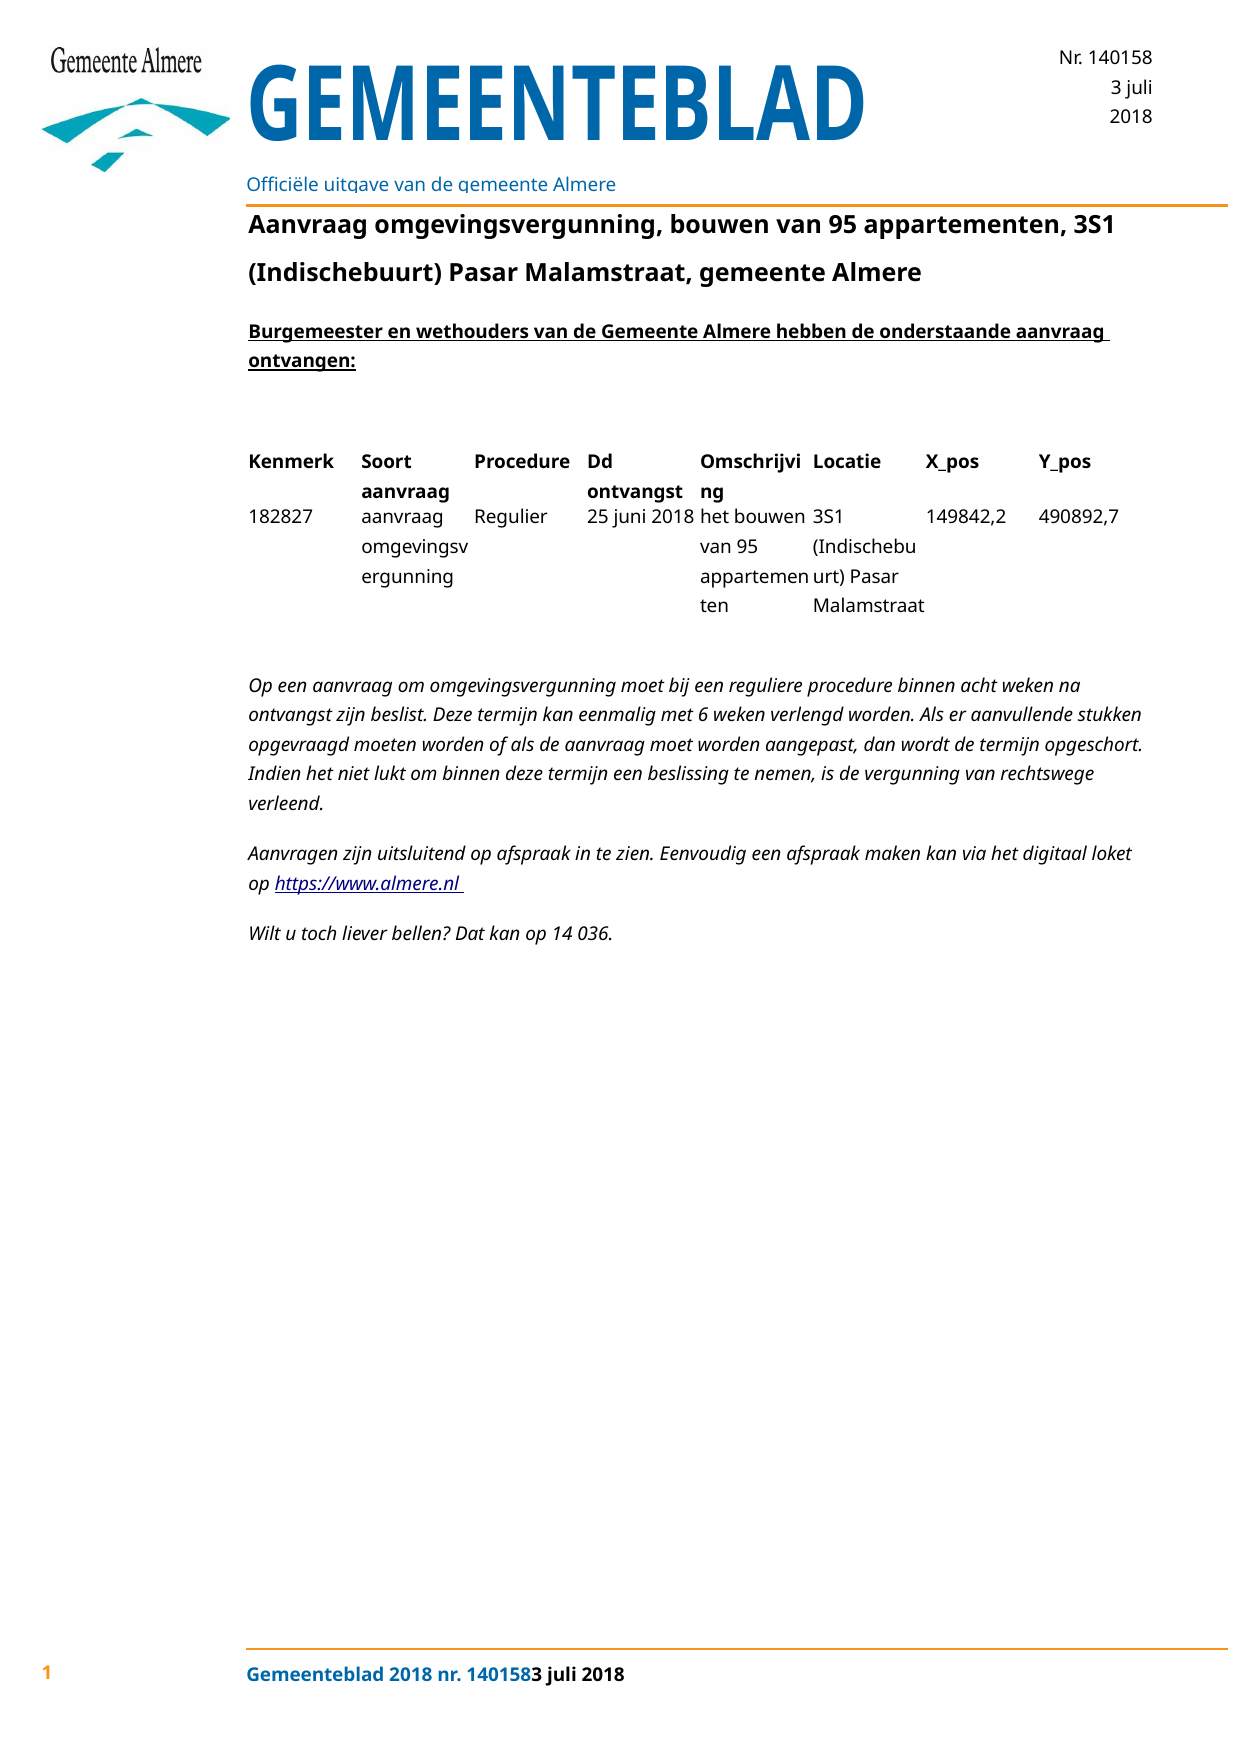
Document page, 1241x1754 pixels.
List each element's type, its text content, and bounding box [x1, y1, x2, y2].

table_header Dd ontvangst [587, 449, 700, 504]
table_cell 182827 [248, 504, 361, 618]
table_header Soort aanvraag [361, 449, 474, 504]
table_header Y_pos [1039, 449, 1152, 504]
text Aanvragen zijn uitsluitend op afspraak in te zien. Eenvoudig een afspraak maken kan via het digitaal loket op https://www.almere.nl [248, 841, 1152, 896]
text Aanvraag omgevingsvergunning, bouwen van 95 appartementen, 3S1 (Indischebuurt) Pasar Malamstraat, gemeente Almere [248, 207, 1152, 288]
table_cell Regulier [474, 504, 587, 618]
table_cell 490892,7 [1039, 504, 1152, 618]
table_cell 149842,2 [926, 504, 1038, 618]
picture [41, 47, 231, 172]
text Wilt u toch liever bellen? Dat kan op 14 036. [248, 921, 1152, 946]
table_cell het bouwen van 95 appartementen [700, 504, 813, 618]
table_cell 25 juni 2018 [587, 504, 700, 618]
table_header X_pos [926, 449, 1038, 504]
text Op een aanvraag om omgevingsvergunning moet bij een reguliere procedure binnen acht weken na ontvangst zijn beslist. Deze termijn kan eenmalig met 6 weken verlengd worden. Als er aanvullende stukken opgevraagd moeten worden of als de aanvraag moet worden aangepast, dan wordt de termijn opgeschort. Indien het niet lukt om binnen deze termijn een beslissing te nemen, is de vergunning van rechtswege verleend. [248, 672, 1152, 816]
text Burgemeester en wethouders van de Gemeente Almere hebben de onderstaande aanvraag ontvangen: [248, 318, 1152, 373]
table_cell 3S1 (Indischebuurt) Pasar Malamstraat [813, 504, 926, 618]
table_header Kenmerk [248, 449, 361, 504]
table_header Procedure [474, 449, 587, 504]
table_cell aanvraag omgevingsvergunning [361, 504, 474, 618]
table_header Locatie [813, 449, 926, 504]
table_header Omschrijving [700, 449, 813, 504]
